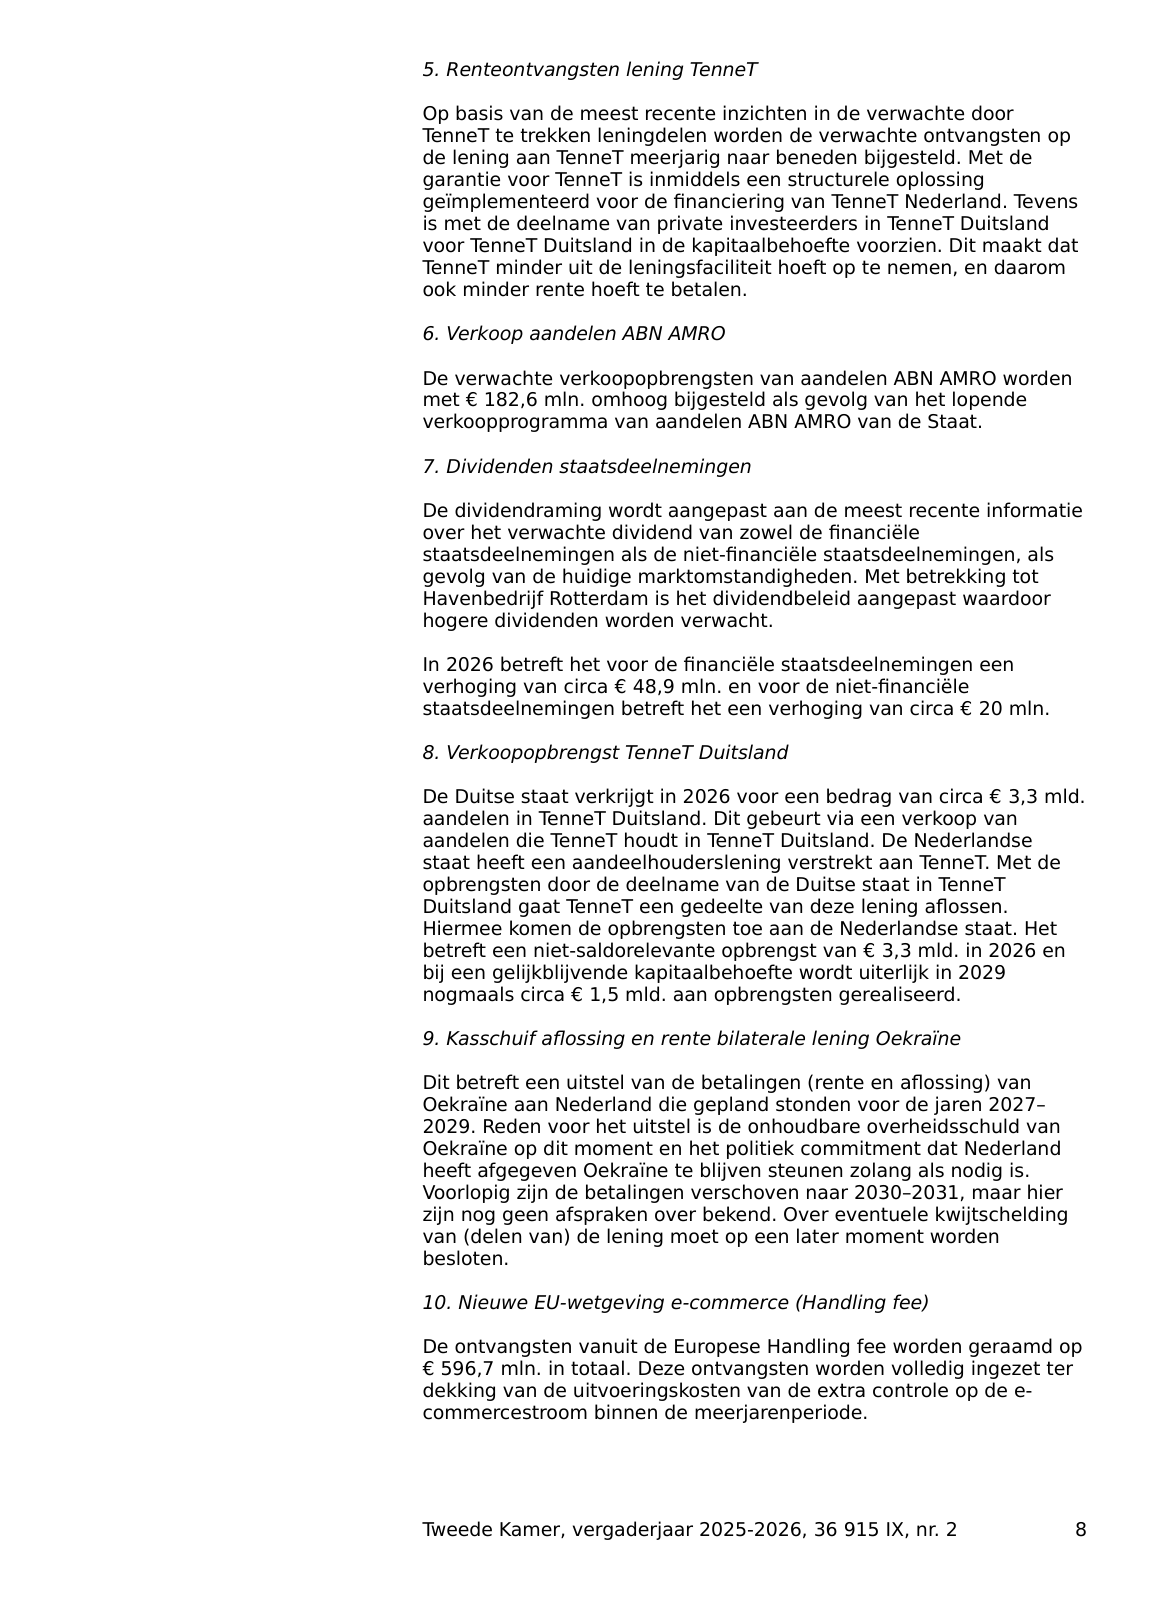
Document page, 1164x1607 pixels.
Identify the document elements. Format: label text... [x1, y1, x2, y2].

text Dit betreft een uitstel van de betalingen (rente en aflossing) van Oekraïne aan Nederland die gepland stonden voor de jaren 2027–2029. Reden voor het uitstel is de onhoudbare overheidsschuld van Oekraïne op dit moment en het politiek commitment dat Nederland heeft afgegeven Oekraïne te blijven steunen zolang als nodig is. Voorlopig zijn de betalingen verschoven naar 2030–2031, maar hier zijn nog geen afspraken over bekend. Over eventuele kwijtschelding van (delen van) de lening moet op een later moment worden besloten. [422, 1072, 1087, 1270]
subtitle 7. Dividenden staatsdeelnemingen [422, 456, 1087, 477]
subtitle 6. Verkoop aandelen ABN AMRO [422, 323, 1087, 345]
text In 2026 betreft het voor de financiële staatsdeelnemingen een verhoging van circa € 48,9 mln. en voor de niet-financiële staatsdeelnemingen betreft het een verhoging van circa € 20 mln. [422, 654, 1087, 720]
text De Duitse staat verkrijgt in 2026 voor een bedrag van circa € 3,3 mld. aandelen in TenneT Duitsland. Dit gebeurt via een verkoop van aandelen die TenneT houdt in TenneT Duitsland. De Nederlandse staat heeft een aandeelhouderslening verstrekt aan TenneT. Met de opbrengsten door de deelname van de Duitse staat in TenneT Duitsland gaat TenneT een gedeelte van deze lening aflossen. Hiermee komen de opbrengsten toe aan de Nederlandse staat. Het betreft een niet-saldorelevante opbrengst van € 3,3 mld. in 2026 en bij een gelijkblijvende kapitaalbehoefte wordt uiterlijk in 2029 nogmaals circa € 1,5 mld. aan opbrengsten gerealiseerd. [422, 786, 1087, 1006]
subtitle 5. Renteontvangsten lening TenneT [422, 59, 1087, 81]
text De ontvangsten vanuit de Europese Handling fee worden geraamd op € 596,7 mln. in totaal. Deze ontvangsten worden volledig ingezet ter dekking van de uitvoeringskosten van de extra controle op de e-commercestroom binnen de meerjarenperiode. [422, 1336, 1087, 1424]
subtitle 10. Nieuwe EU-wetgeving e-commerce (Handling fee) [422, 1292, 1087, 1314]
text De dividendraming wordt aangepast aan de meest recente informatie over het verwachte dividend van zowel de financiële staatsdeelnemingen als de niet-financiële staatsdeelnemingen, als gevolg van de huidige marktomstandigheden. Met betrekking tot Havenbedrijf Rotterdam is het dividendbeleid aangepast waardoor hogere dividenden worden verwacht. [422, 500, 1087, 632]
text Op basis van de meest recente inzichten in de verwachte door TenneT te trekken leningdelen worden de verwachte ontvangsten op de lening aan TenneT meerjarig naar beneden bijgesteld. Met de garantie voor TenneT is inmiddels een structurele oplossing geïmplementeerd voor de financiering van TenneT Nederland. Tevens is met de deelname van private investeerders in TenneT Duitsland voor TenneT Duitsland in de kapitaalbehoefte voorzien. Dit maakt dat TenneT minder uit de leningsfaciliteit hoeft op te nemen, en daarom ook minder rente hoeft te betalen. [422, 103, 1087, 301]
text De verwachte verkoopopbrengsten van aandelen ABN AMRO worden met € 182,6 mln. omhoog bijgesteld als gevolg van het lopende verkoopprogramma van aandelen ABN AMRO van de Staat. [422, 367, 1087, 433]
subtitle 9. Kasschuif aflossing en rente bilaterale lening Oekraïne [422, 1028, 1087, 1050]
subtitle 8. Verkoopopbrengst TenneT Duitsland [422, 742, 1087, 764]
